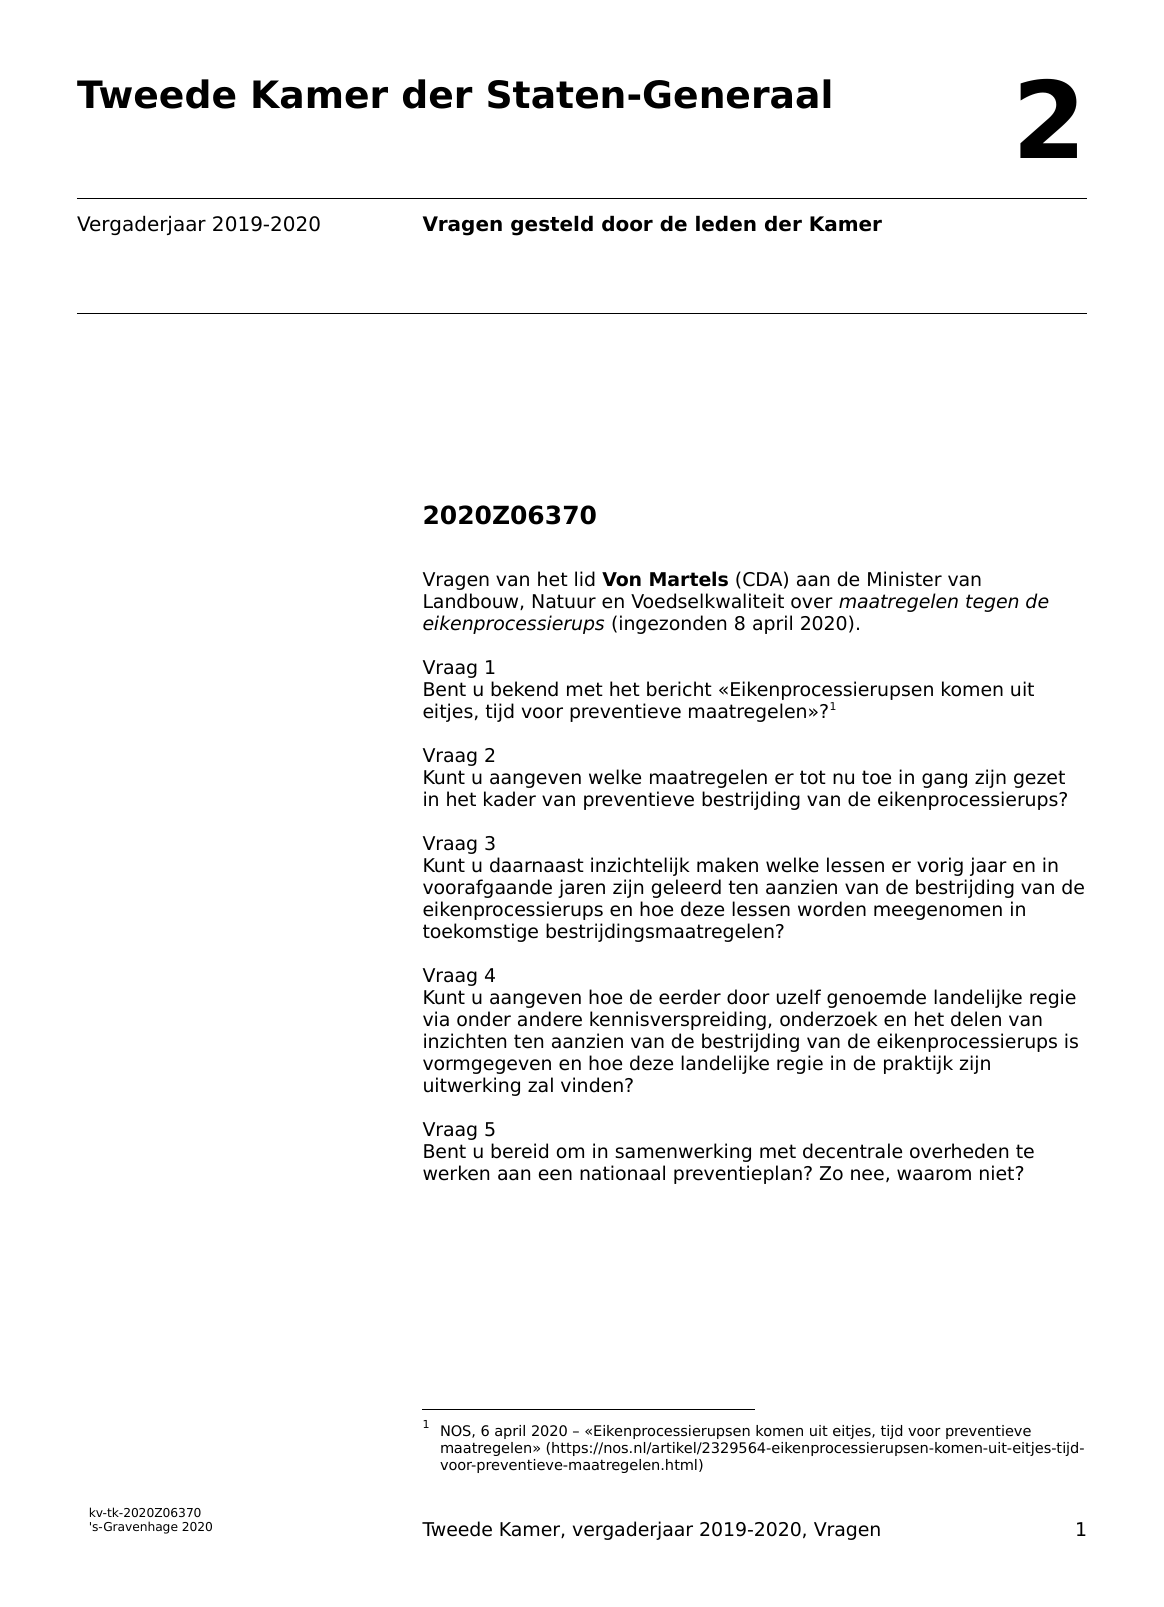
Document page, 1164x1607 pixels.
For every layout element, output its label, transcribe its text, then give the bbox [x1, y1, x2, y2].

text Vraag 3 [422, 833, 1087, 855]
text NOS, 6 april 2020 – «Eikenprocessierupsen komen uit eitjes, tijd voor preventieve maatregelen» (https://nos.nl/artikel/2329564-eikenprocessierupsen-komen-uit-eitjes-tijd-voor-preventieve-maatregelen.html) [422, 1418, 1087, 1474]
text Vraag 5 [422, 1119, 1087, 1141]
text Bent u bereid om in samenwerking met decentrale overheden te werken aan een nationaal preventieplan? Zo nee, waarom niet? [422, 1141, 1087, 1185]
text Vraag 4 [422, 965, 1087, 987]
text Kunt u aangeven hoe de eerder door uzelf genoemde landelijke regie via onder andere kennisverspreiding, onderzoek en het delen van inzichten ten aanzien van de bestrijding van de eikenprocessierups is vormgegeven en hoe deze landelijke regie in de praktijk zijn uitwerking zal vinden? [422, 987, 1087, 1097]
text 2020Z06370 [422, 501, 1087, 531]
table_header 2 [886, 59, 1087, 198]
text Kunt u aangeven welke maatregelen er tot nu toe in gang zijn gezet in het kader van preventieve bestrijding van de eikenprocessierups? [422, 767, 1087, 811]
text Kunt u daarnaast inzichtelijk maken welke lessen er vorig jaar en in voorafgaande jaren zijn geleerd ten aanzien van de bestrijding van de eikenprocessierups en hoe deze lessen worden meegenomen in toekomstige bestrijdingsmaatregelen? [422, 855, 1087, 943]
table_cell Vragen gesteld door de leden der Kamer [422, 199, 1087, 313]
text Vragen van het lid Von Martels (CDA) aan de Minister van Landbouw, Natuur en Voedselkwaliteit over maatregelen tegen de eikenprocessierups (ingezonden 8 april 2020). [422, 569, 1087, 635]
text Vraag 1 [422, 657, 1087, 679]
table_header Tweede Kamer der Staten-Generaal [77, 59, 886, 198]
table_cell Vergaderjaar 2019-2020 [77, 199, 422, 313]
text 's-Gravenhage 2020 [88, 1520, 323, 1534]
text Vraag 2 [422, 745, 1087, 767]
text kv-tk-2020Z06370 [88, 1506, 323, 1520]
text Bent u bekend met het bericht «Eikenprocessierupsen komen uit eitjes, tijd voor preventieve maatregelen»? [422, 679, 1087, 723]
